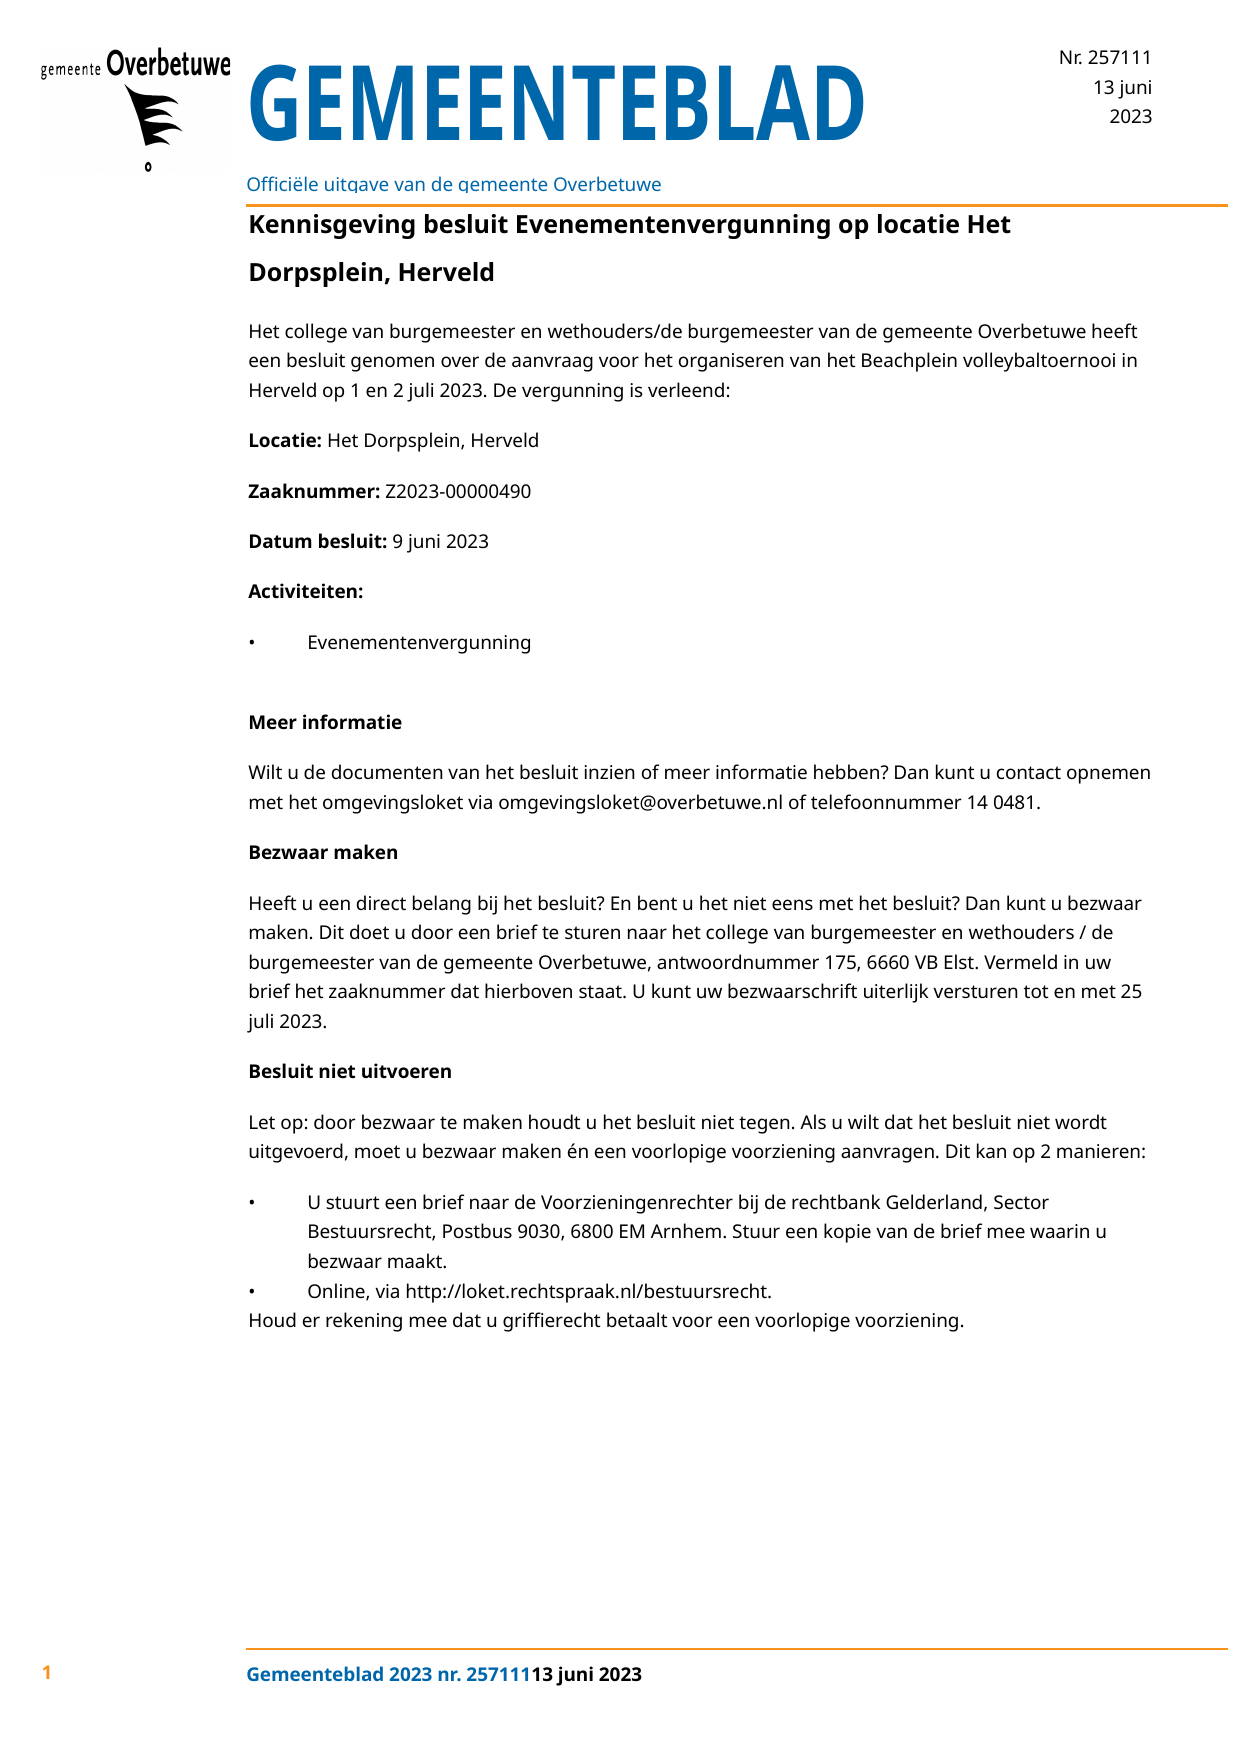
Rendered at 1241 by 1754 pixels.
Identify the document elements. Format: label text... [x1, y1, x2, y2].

text Kennisgeving besluit Evenementenvergunning op locatie Het Dorpsplein, Herveld [248, 207, 1152, 288]
text Wilt u de documenten van het besluit inzien of meer informatie hebben? Dan kunt u contact opnemen met het omgevingsloket via omgevingsloket@overbetuwe.nl of telefoonnummer 14 0481. [248, 759, 1152, 815]
text Bezwaar maken [248, 839, 1152, 865]
text Heeft u een direct belang bij het besluit? En bent u het niet eens met het besluit? Dan kunt u bezwaar maken. Dit doet u door een brief te sturen naar het college van burgemeester en wethouders / de burgemeester van de gemeente Overbetuwe, antwoordnummer 175, 6660 VB Elst. Vermeld in uw brief het zaaknummer dat hierboven staat. U kunt uw bezwaarschrift uiterlijk versturen tot en met 25 juli 2023. [248, 890, 1152, 1034]
list Evenementenvergunning [248, 629, 1152, 655]
text Datum besluit: 9 juni 2023 [248, 528, 1152, 554]
text Besluit niet uitvoeren [248, 1059, 1152, 1084]
text Let op: door bezwaar te maken houdt u het besluit niet tegen. Als u wilt dat het besluit niet wordt uitgevoerd, moet u bezwaar maken én een voorlopige voorziening aanvragen. Dit kan op 2 manieren: [248, 1109, 1152, 1164]
text Locatie: Het Dorpsplein, Herveld [248, 427, 1152, 453]
list U stuurt een brief naar de Voorzieningenrechter bij de rechtbank Gelderland, Sector Bestuursrecht, Postbus 9030, 6800 EM Arnhem. Stuur een kopie van de brief mee waarin u bezwaar maakt. [248, 1189, 1152, 1274]
text Zaaknummer: Z2023-00000490 [248, 478, 1152, 504]
text Activiteiten: [248, 579, 1152, 604]
picture [41, 47, 231, 172]
text Houd er rekening mee dat u griffierecht betaalt voor een voorlopige voorziening. [248, 1307, 1152, 1333]
list Online, via http://loket.rechtspraak.nl/bestuursrecht. [248, 1278, 1152, 1304]
text Meer informatie [248, 709, 1152, 735]
text Het college van burgemeester en wethouders/de burgemeester van de gemeente Overbetuwe heeft een besluit genomen over de aanvraag voor het organiseren van het Beachplein volleybaltoernooi in Herveld op 1 en 2 juli 2023. De vergunning is verleend: [248, 318, 1152, 403]
